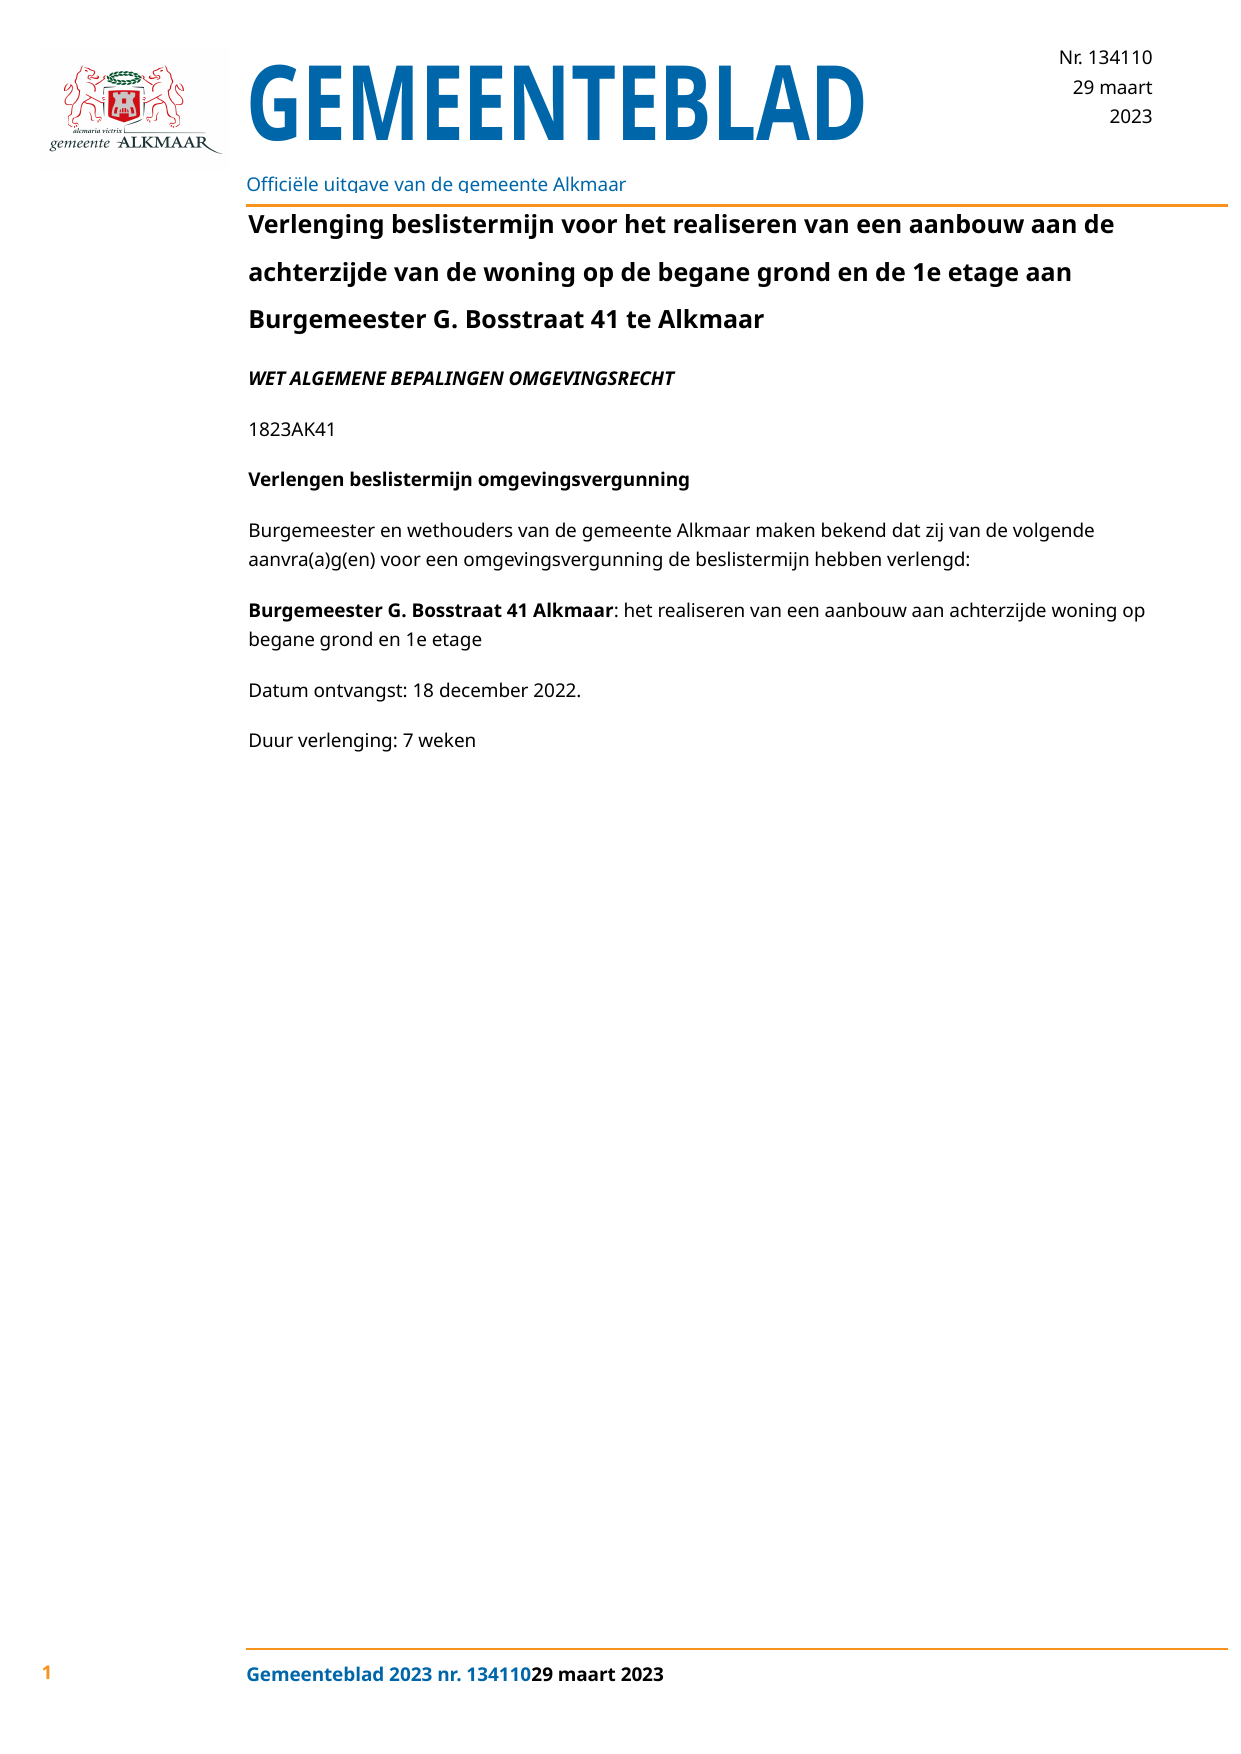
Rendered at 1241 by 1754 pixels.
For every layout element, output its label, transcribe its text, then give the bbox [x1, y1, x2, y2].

text Burgemeester en wethouders van de gemeente Alkmaar maken bekend dat zij van de volgende aanvra(a)g(en) voor een omgevingsvergunning de beslistermijn hebben verlengd: [248, 517, 1152, 572]
text Verlenging beslistermijn voor het realiseren van een aanbouw aan de achterzijde van de woning op de begane grond en de 1e etage aan Burgemeester G. Bosstraat 41 te Alkmaar [248, 207, 1152, 336]
text Datum ontvangst: 18 december 2022. [248, 677, 1152, 702]
picture [41, 47, 231, 172]
text Verlengen beslistermijn omgevingsvergunning [248, 466, 1152, 492]
text 1823AK41 [248, 416, 1152, 442]
text WET ALGEMENE BEPALINGEN OMGEVINGSRECHT [248, 366, 1152, 391]
text Duur verlenging: 7 weken [248, 727, 1152, 753]
text Burgemeester G. Bosstraat 41 Alkmaar: het realiseren van een aanbouw aan achterzijde woning op begane grond en 1e etage [248, 597, 1152, 652]
